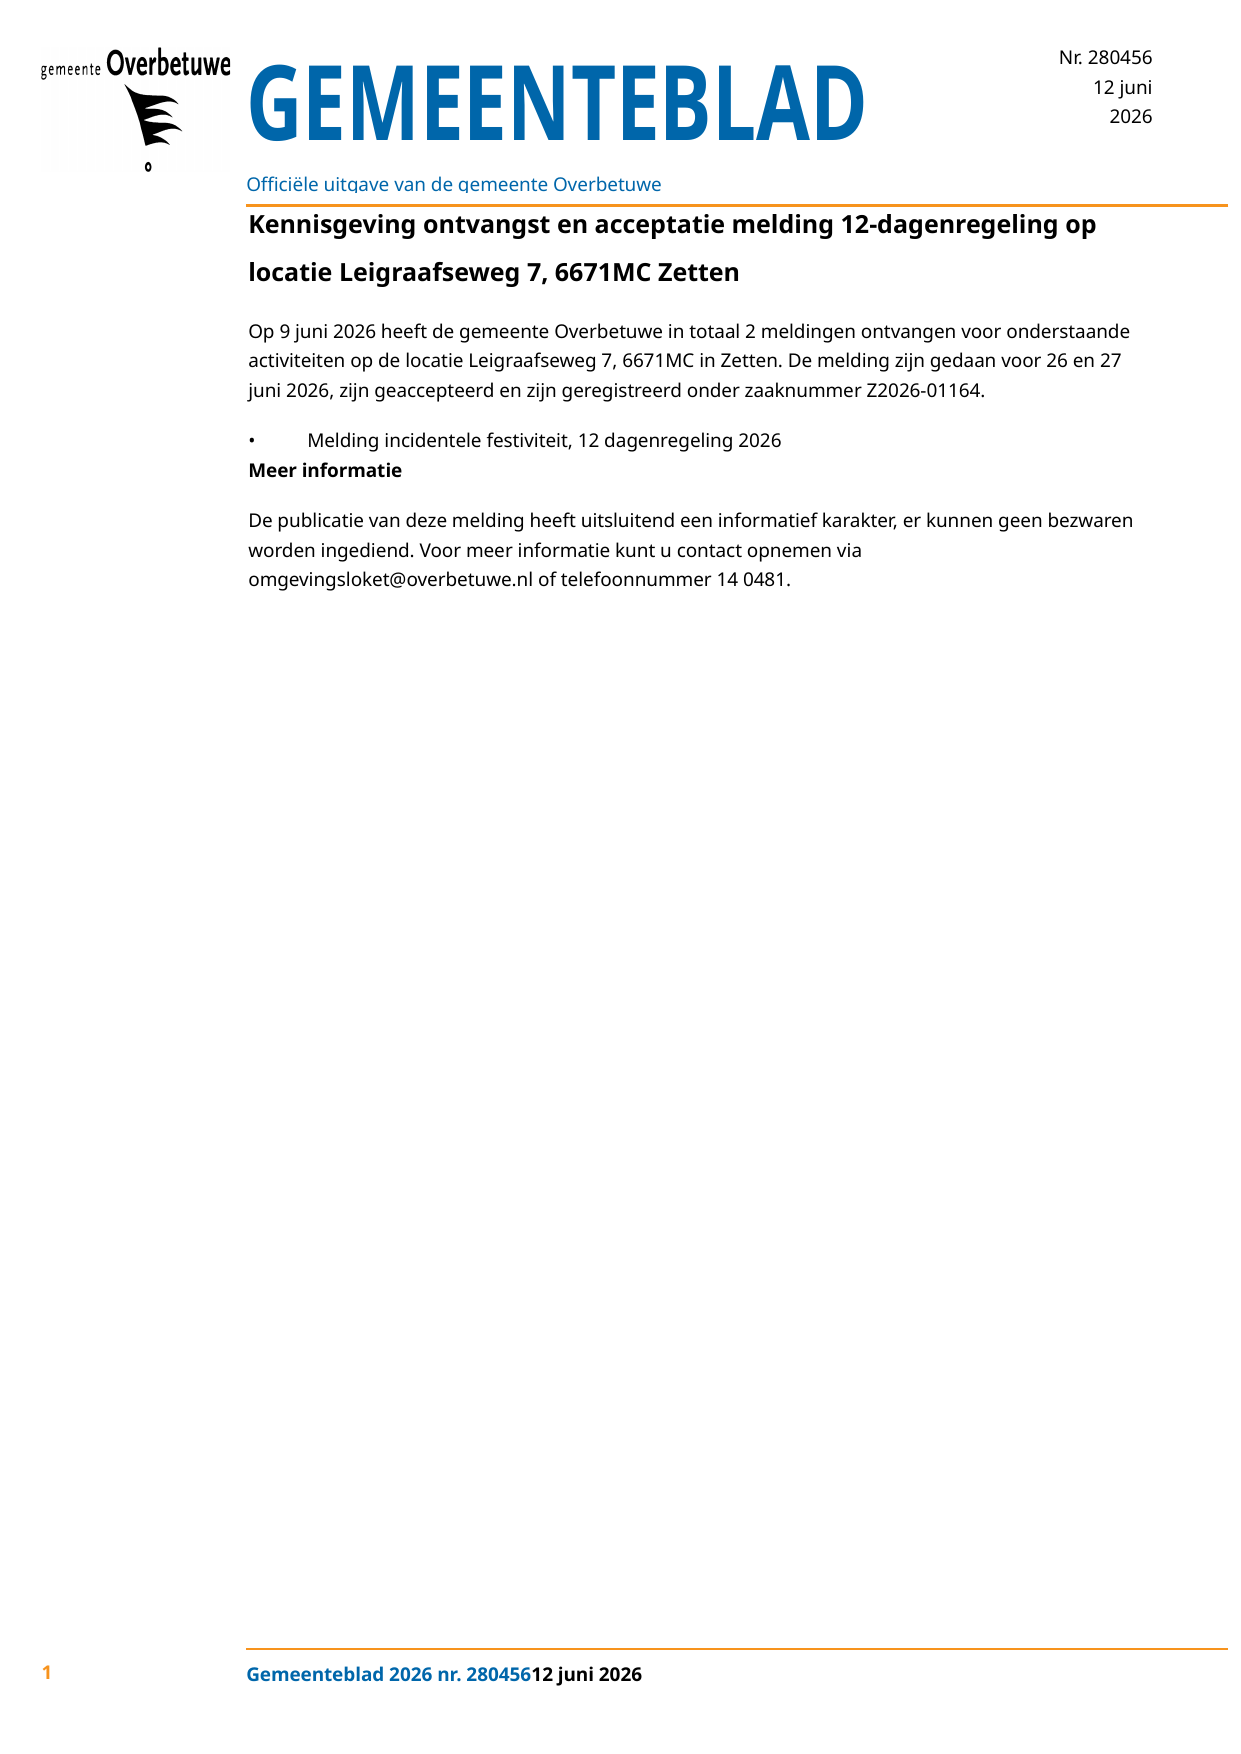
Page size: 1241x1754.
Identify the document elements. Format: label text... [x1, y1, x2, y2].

text Meer informatie [248, 457, 1152, 483]
text De publicatie van deze melding heeft uitsluitend een informatief karakter, er kunnen geen bezwaren worden ingediend. Voor meer informatie kunt u contact opnemen via omgevingsloket@overbetuwe.nl of telefoonnummer 14 0481. [248, 507, 1152, 592]
text Op 9 juni 2026 heeft de gemeente Overbetuwe in totaal 2 meldingen ontvangen voor onderstaande activiteiten op de locatie Leigraafseweg 7, 6671MC in Zetten. De melding zijn gedaan voor 26 en 27 juni 2026, zijn geaccepteerd en zijn geregistreerd onder zaaknummer Z2026-01164. [248, 318, 1152, 403]
list Melding incidentele festiviteit, 12 dagenregeling 2026 [248, 427, 1152, 453]
text Kennisgeving ontvangst en acceptatie melding 12-dagenregeling op locatie Leigraafseweg 7, 6671MC Zetten [248, 207, 1152, 288]
picture [41, 47, 231, 172]
